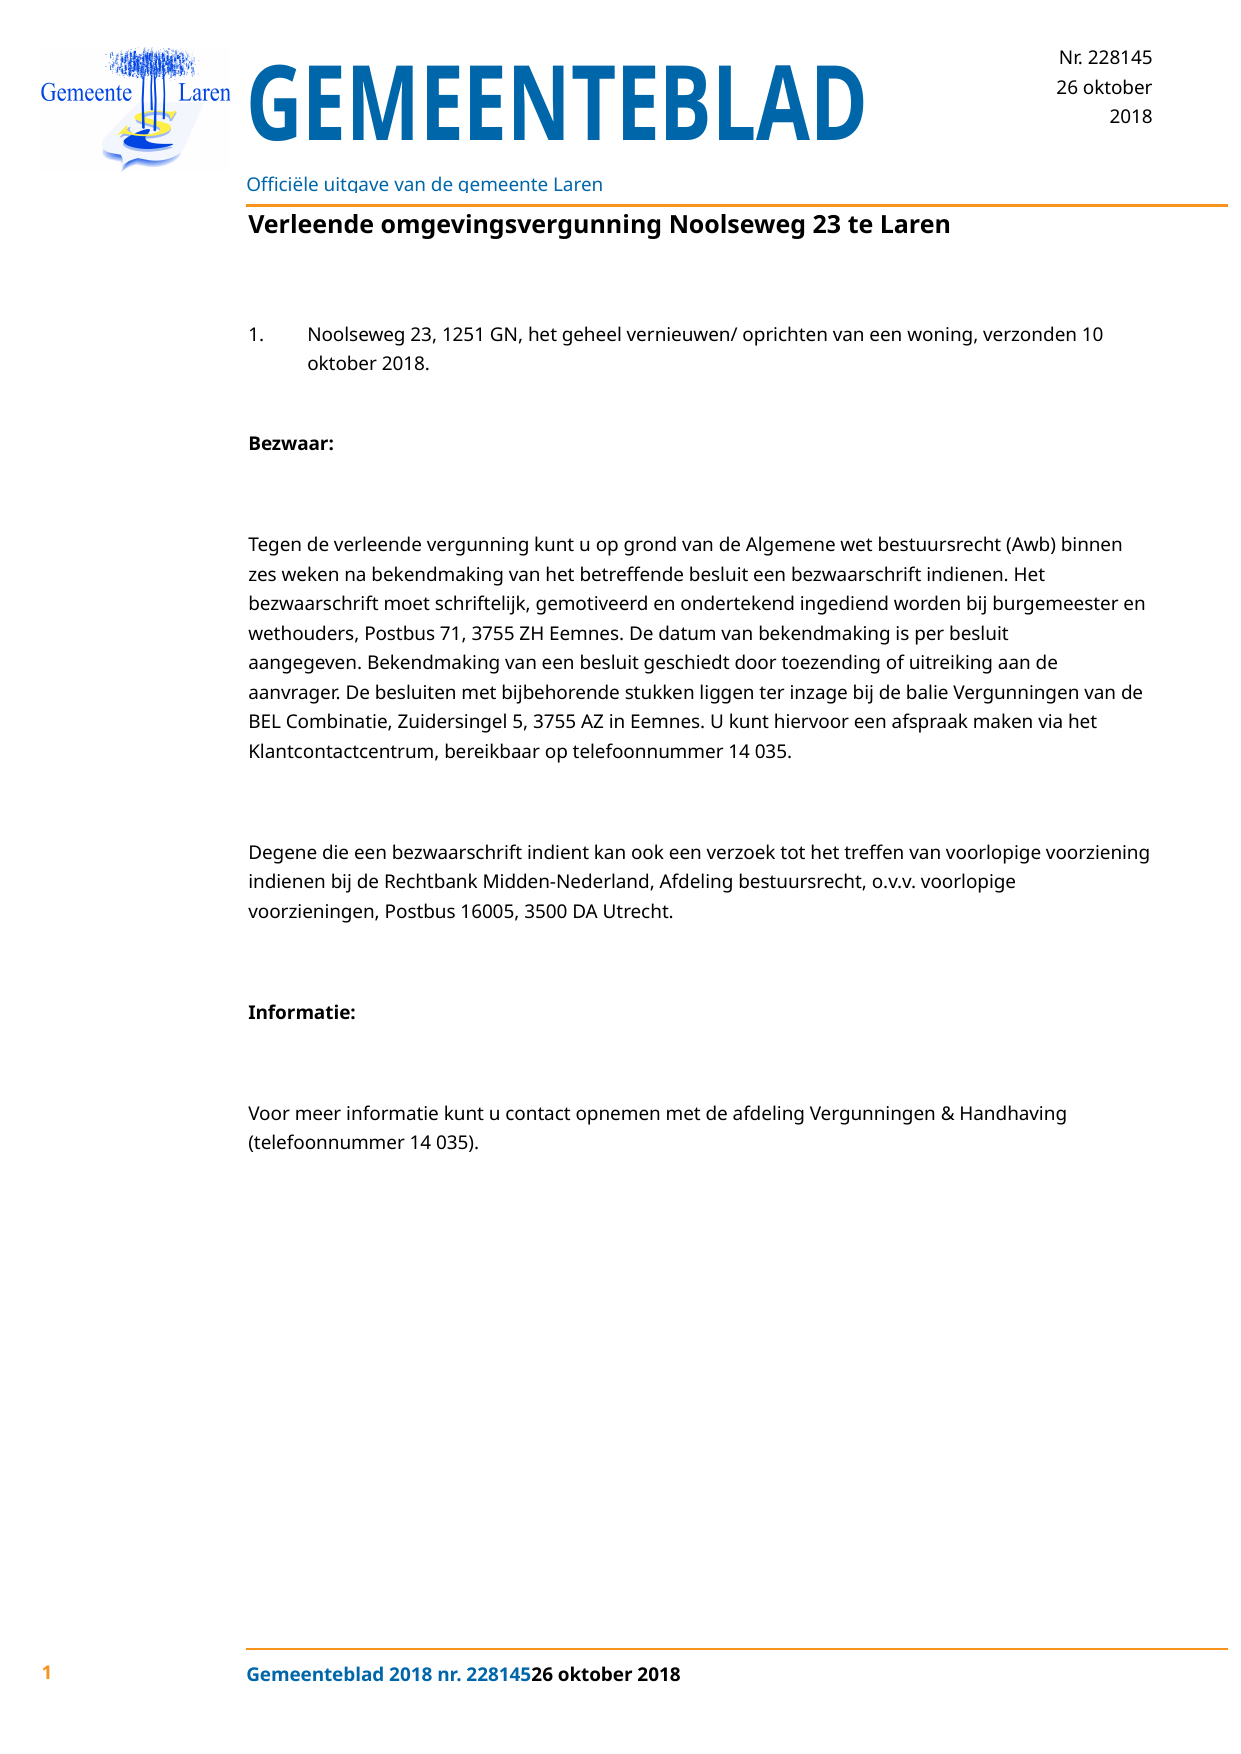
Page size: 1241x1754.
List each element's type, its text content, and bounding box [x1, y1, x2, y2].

text Voor meer informatie kunt u contact opnemen met de afdeling Vergunningen & Handhaving (telefoonnummer 14 035). [248, 1100, 1152, 1155]
text Degene die een bezwaarschrift indient kan ook een verzoek tot het treffen van voorlopige voorziening indienen bij de Rechtbank Midden-Nederland, Afdeling bestuursrecht, o.v.v. voorlopige voorzieningen, Postbus 16005, 3500 DA Utrecht. [248, 839, 1152, 924]
picture [41, 47, 231, 172]
list Noolseweg 23, 1251 GN, het geheel vernieuwen/ oprichten van een woning, verzonden 10 oktober 2018. [248, 321, 1152, 376]
text Bezwaar: [248, 430, 1152, 456]
text Verleende omgevingsvergunning Noolseweg 23 te Laren [248, 207, 1152, 241]
text Informatie: [248, 999, 1152, 1025]
text Tegen de verleende vergunning kunt u op grond van de Algemene wet bestuursrecht (Awb) binnen zes weken na bekendmaking van het betreffende besluit een bezwaarschrift indienen. Het bezwaarschrift moet schriftelijk, gemotiveerd en ondertekend ingediend worden bij burgemeester en wethouders, Postbus 71, 3755 ZH Eemnes. De datum van bekendmaking is per besluit aangegeven. Bekendmaking van een besluit geschiedt door toezending of uitreiking aan de aanvrager. De besluiten met bijbehorende stukken liggen ter inzage bij de balie Vergunningen van de BEL Combinatie, Zuidersingel 5, 3755 AZ in Eemnes. U kunt hiervoor een afspraak maken via het Klantcontactcentrum, bereikbaar op telefoonnummer 14 035. [248, 531, 1152, 764]
